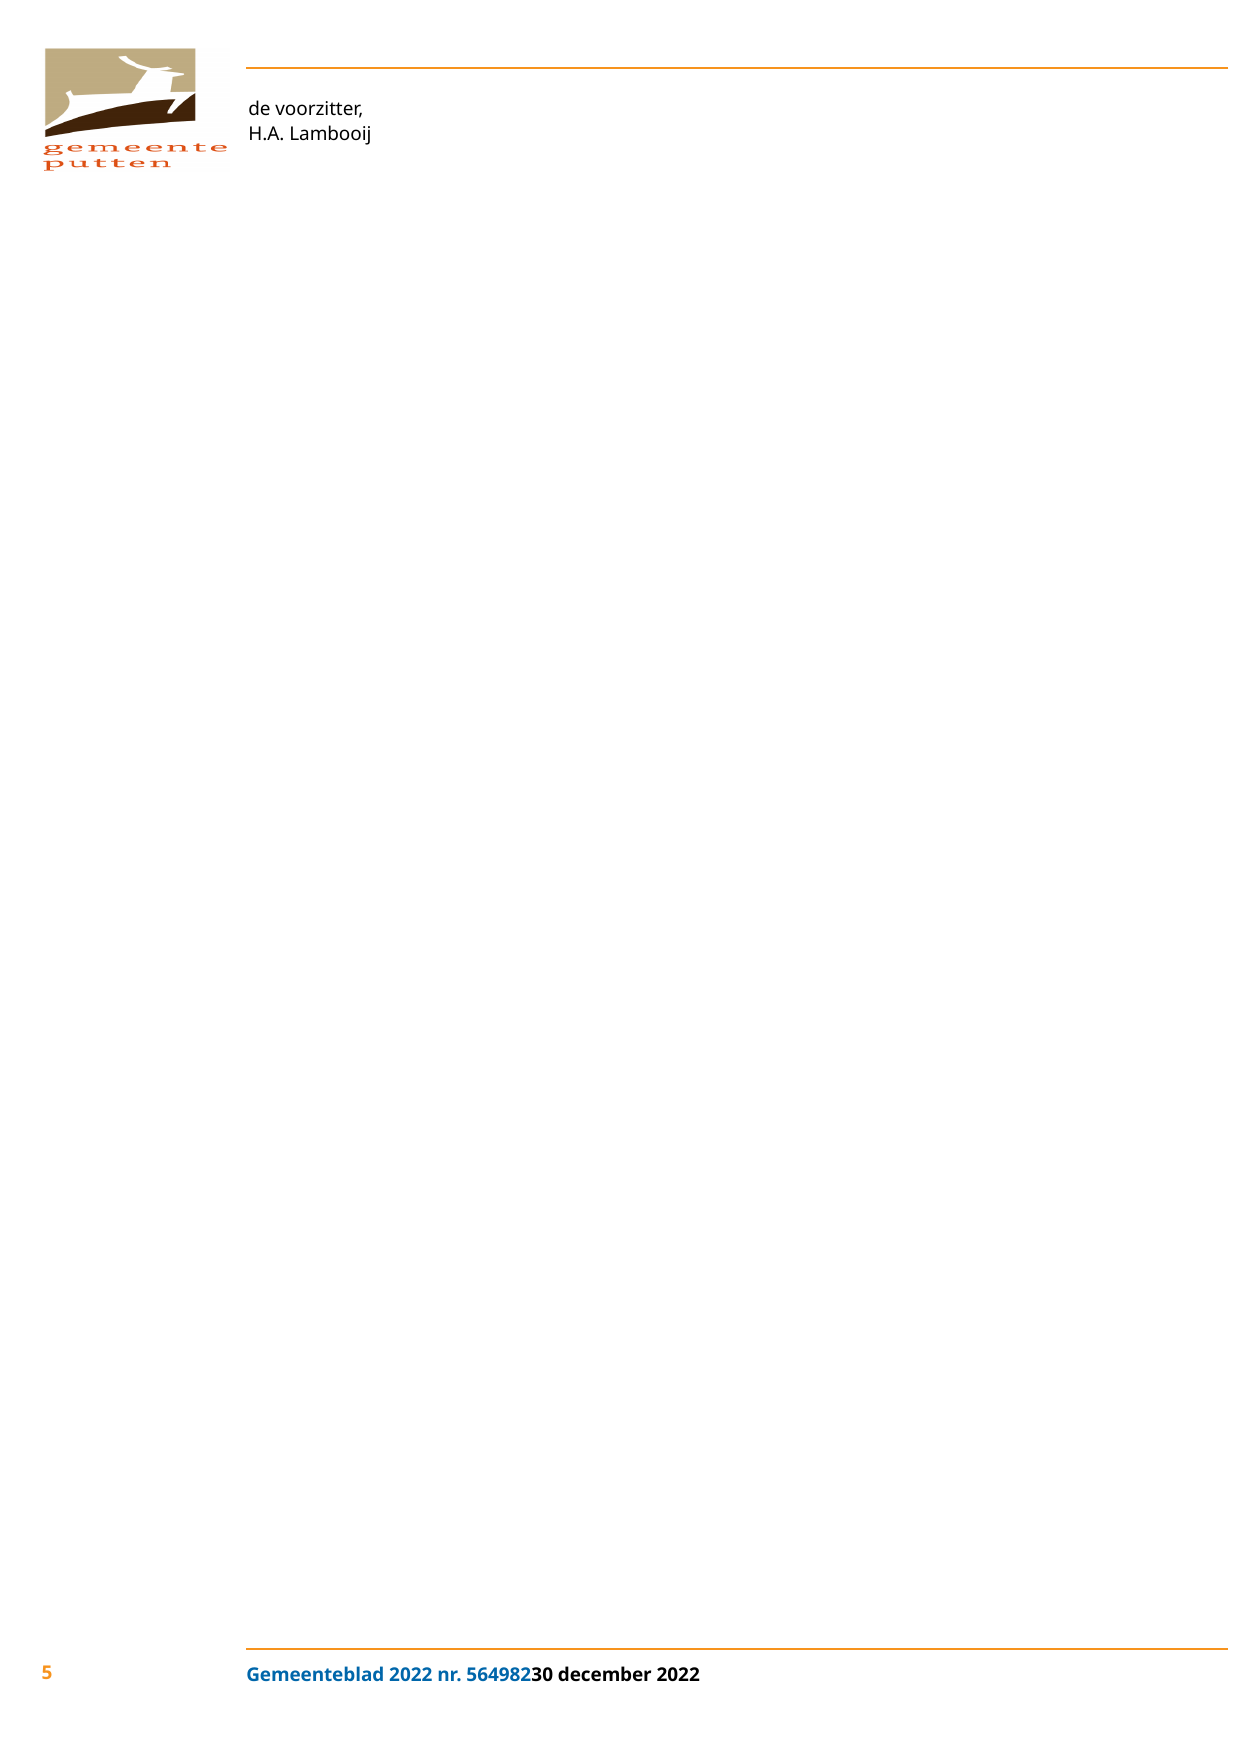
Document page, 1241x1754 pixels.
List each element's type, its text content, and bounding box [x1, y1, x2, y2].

text de voorzitter, [248, 95, 1152, 121]
text H.A. Lambooij [248, 121, 1152, 146]
picture [41, 47, 231, 172]
